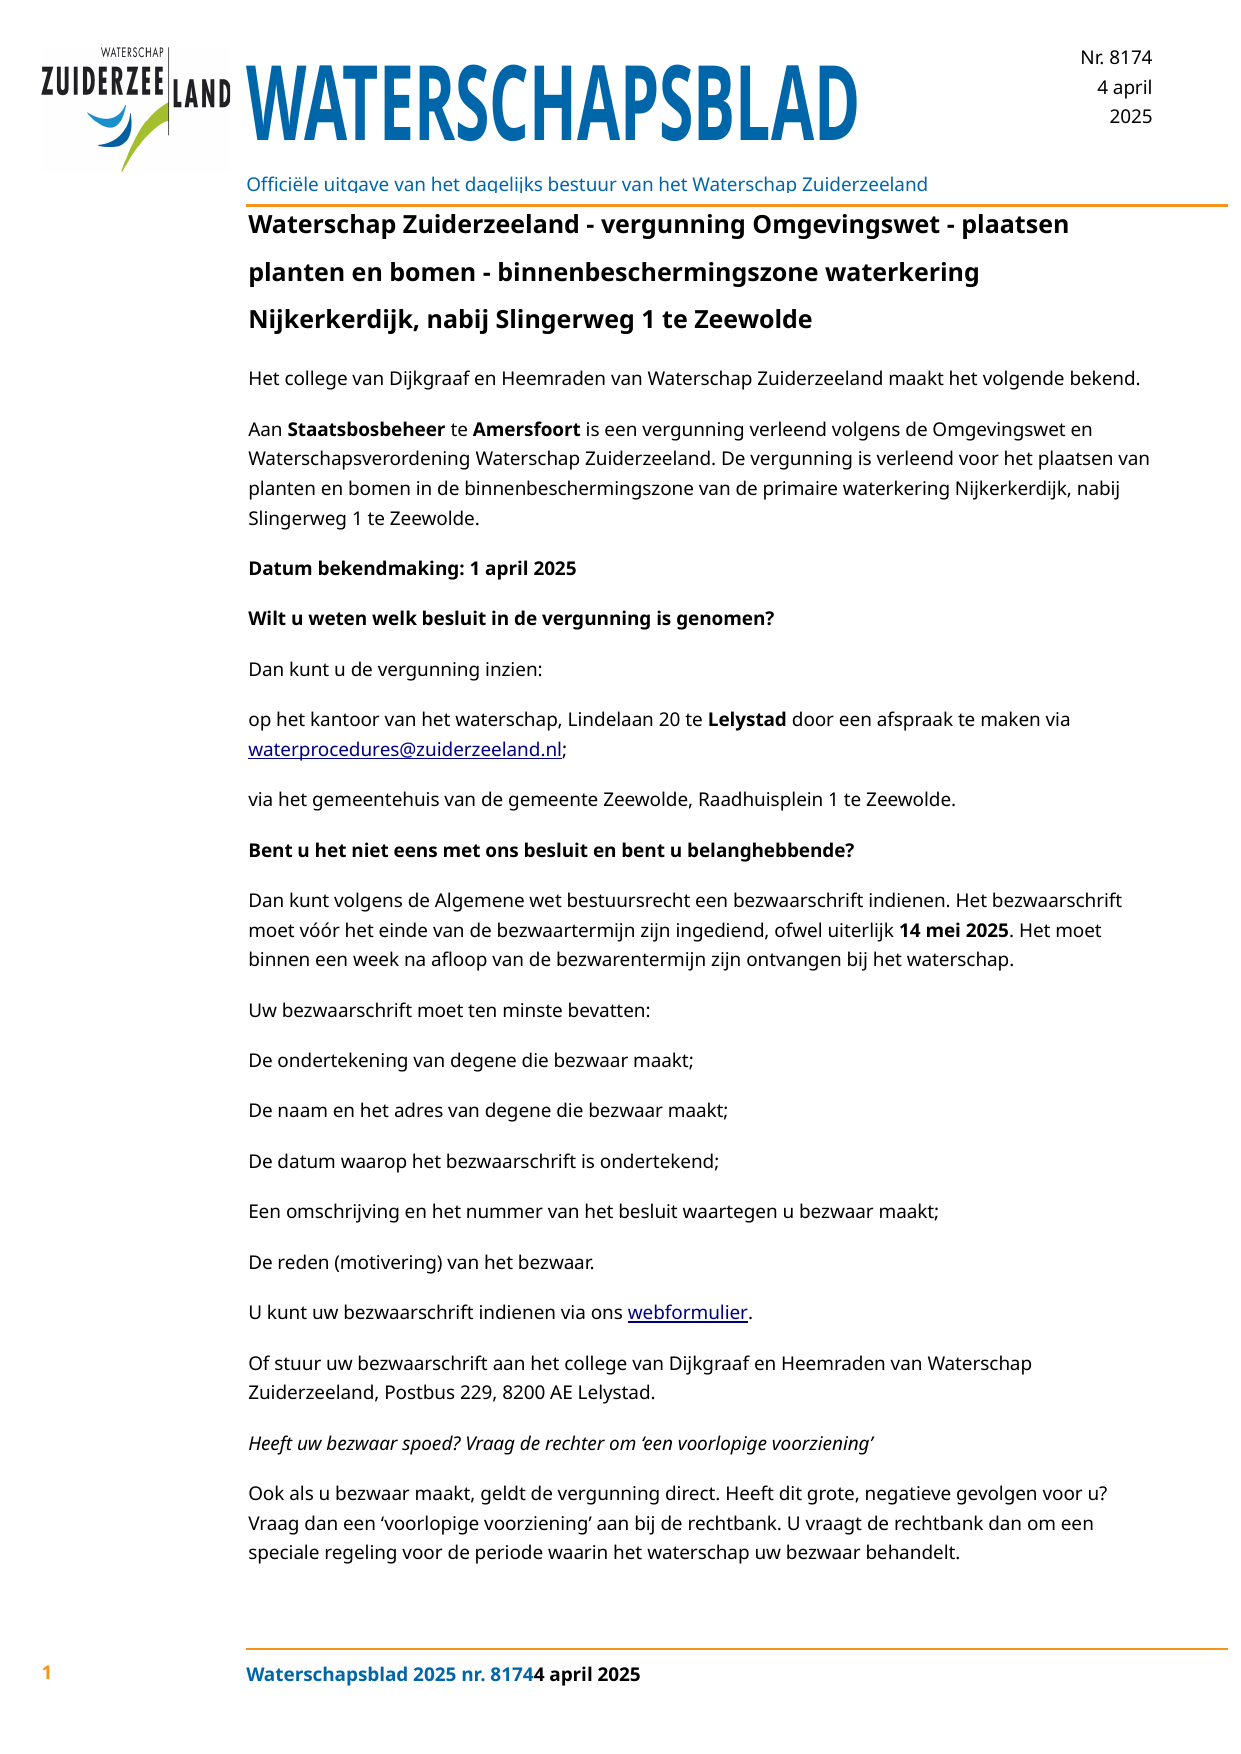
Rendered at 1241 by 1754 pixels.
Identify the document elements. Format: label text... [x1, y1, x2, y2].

text Of stuur uw bezwaarschrift aan het college van Dijkgraaf en Heemraden van Waterschap Zuiderzeeland, Postbus 229, 8200 AE Lelystad. [248, 1350, 1152, 1405]
picture [41, 47, 231, 172]
text De reden (motivering) van het bezwaar. [248, 1249, 1152, 1274]
text Datum bekendmaking: 1 april 2025 [248, 555, 1152, 581]
text Heeft uw bezwaar spoed? Vraag de rechter om ‘een voorlopige voorziening’ [248, 1430, 1152, 1455]
text via het gemeentehuis van de gemeente Zeewolde, Raadhuisplein 1 te Zeewolde. [248, 786, 1152, 812]
text Een omschrijving en het nummer van het besluit waartegen u bezwaar maakt; [248, 1198, 1152, 1224]
text Dan kunt u de vergunning inzien: [248, 656, 1152, 682]
text Uw bezwaarschrift moet ten minste bevatten: [248, 997, 1152, 1022]
text U kunt uw bezwaarschrift indienen via ons webformulier. [248, 1299, 1152, 1325]
text op het kantoor van het waterschap, Lindelaan 20 te Lelystad door een afspraak te maken via waterprocedures@zuiderzeeland.nl; [248, 706, 1152, 762]
text Aan Staatsbosbeheer te Amersfoort is een vergunning verleend volgens de Omgevingswet en Waterschapsverordening Waterschap Zuiderzeeland. De vergunning is verleend voor het plaatsen van planten en bomen in de binnenbeschermingszone van de primaire waterkering Nijkerkerdijk, nabij Slingerweg 1 te Zeewolde. [248, 416, 1152, 530]
text Dan kunt volgens de Algemene wet bestuursrecht een bezwaarschrift indienen. Het bezwaarschrift moet vóór het einde van de bezwaartermijn zijn ingediend, ofwel uiterlijk 14 mei 2025. Het moet binnen een week na afloop van de bezwarentermijn zijn ontvangen bij het waterschap. [248, 887, 1152, 972]
text Bent u het niet eens met ons besluit en bent u belanghebbende? [248, 837, 1152, 862]
text De naam en het adres van degene die bezwaar maakt; [248, 1098, 1152, 1123]
text De datum waarop het bezwaarschrift is ondertekend; [248, 1148, 1152, 1174]
text De ondertekening van degene die bezwaar maakt; [248, 1047, 1152, 1073]
text Waterschap Zuiderzeeland - vergunning Omgevingswet - plaatsen planten en bomen - binnenbeschermingszone waterkering Nijkerkerdijk, nabij Slingerweg 1 te Zeewolde [248, 207, 1152, 336]
text Wilt u weten welk besluit in de vergunning is genomen? [248, 606, 1152, 631]
text Het college van Dijkgraaf en Heemraden van Waterschap Zuiderzeeland maakt het volgende bekend. [248, 366, 1152, 391]
text Ook als u bezwaar maakt, geldt de vergunning direct. Heeft dit grote, negatieve gevolgen voor u? Vraag dan een ‘voorlopige voorziening’ aan bij de rechtbank. U vraagt de rechtbank dan om een speciale regeling voor de periode waarin het waterschap uw bezwaar behandelt. [248, 1480, 1152, 1565]
